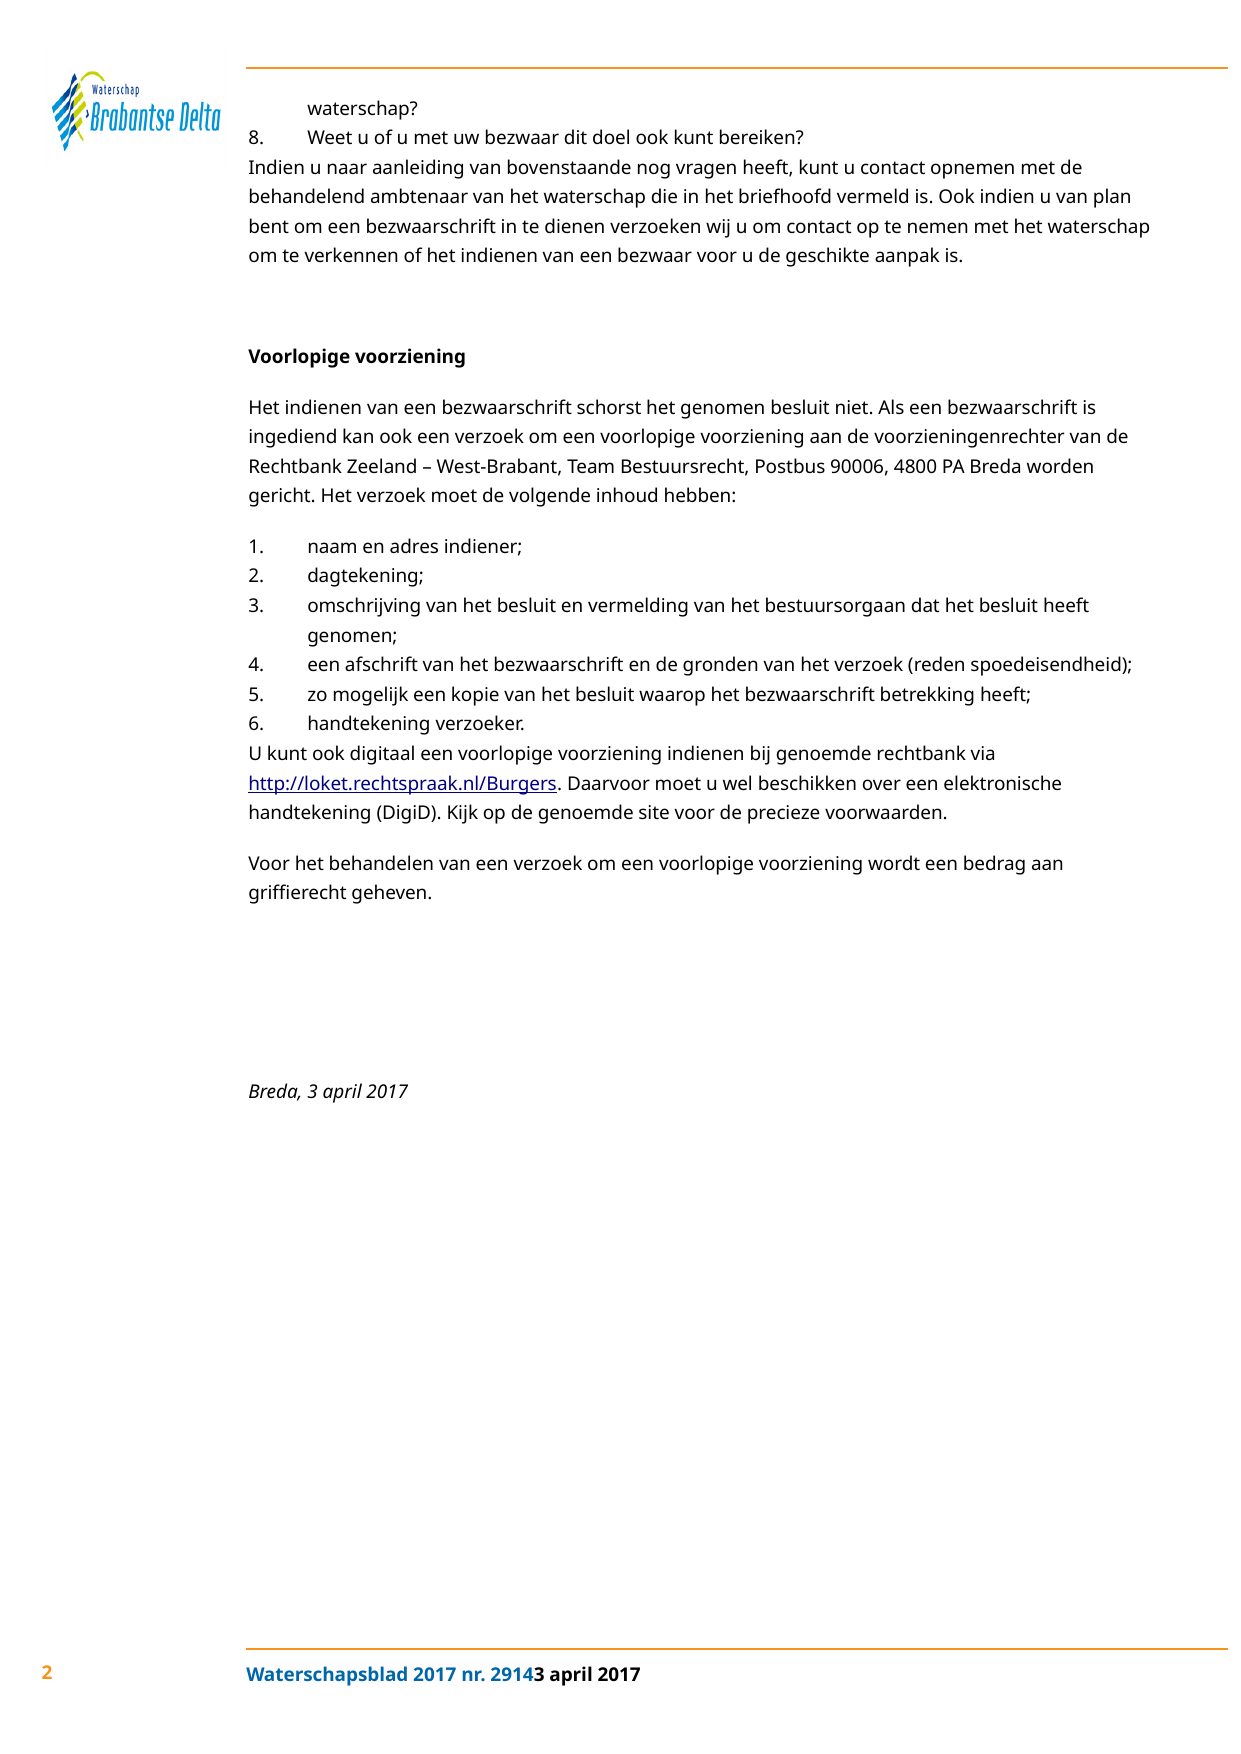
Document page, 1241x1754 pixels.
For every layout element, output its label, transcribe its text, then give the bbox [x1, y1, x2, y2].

text U kunt ook digitaal een voorlopige voorziening indienen bij genoemde rechtbank via http://loket.rechtspraak.nl/Burgers. Daarvoor moet u wel beschikken over een elektronische handtekening (DigiD). Kijk op de genoemde site voor de precieze voorwaarden. [248, 740, 1152, 825]
list naam en adres indiener; [248, 533, 1152, 559]
list zo mogelijk een kopie van het besluit waarop het bezwaarschrift betrekking heeft; [248, 681, 1152, 707]
list dagtekening; [248, 563, 1152, 588]
text Indien u naar aanleiding van bovenstaande nog vragen heeft, kunt u contact opnemen met de behandelend ambtenaar van het waterschap die in het briefhoofd vermeld is. Ook indien u van plan bent om een bezwaarschrift in te dienen verzoeken wij u om contact op te nemen met het waterschap om te verkennen of het indienen van een bezwaar voor u de geschikte aanpak is. [248, 154, 1152, 268]
text Voorlopige voorziening [248, 343, 1152, 369]
text Voor het behandelen van een verzoek om een voorlopige voorziening wordt een bedrag aan griffierecht geheven. [248, 850, 1152, 905]
text Breda, 3 april 2017 [248, 1078, 1152, 1104]
list een afschrift van het bezwaarschrift en de gronden van het verzoek (reden spoedeisendheid); [248, 651, 1152, 677]
list omschrijving van het besluit en vermelding van het bestuursorgaan dat het besluit heeft genomen; [248, 592, 1152, 648]
list Weet u of u met uw bezwaar dit doel ook kunt bereiken? [248, 124, 1152, 150]
list handtekening verzoeker. [248, 711, 1152, 736]
list waterschap? [248, 95, 1152, 121]
text Het indienen van een bezwaarschrift schorst het genomen besluit niet. Als een bezwaarschrift is ingediend kan ook een verzoek om een voorlopige voorziening aan de voorzieningenrechter van de Rechtbank Zeeland – West-Brabant, Team Bestuursrecht, Postbus 90006, 4800 PA Breda worden gericht. Het verzoek moet de volgende inhoud hebben: [248, 394, 1152, 508]
picture [41, 47, 231, 172]
